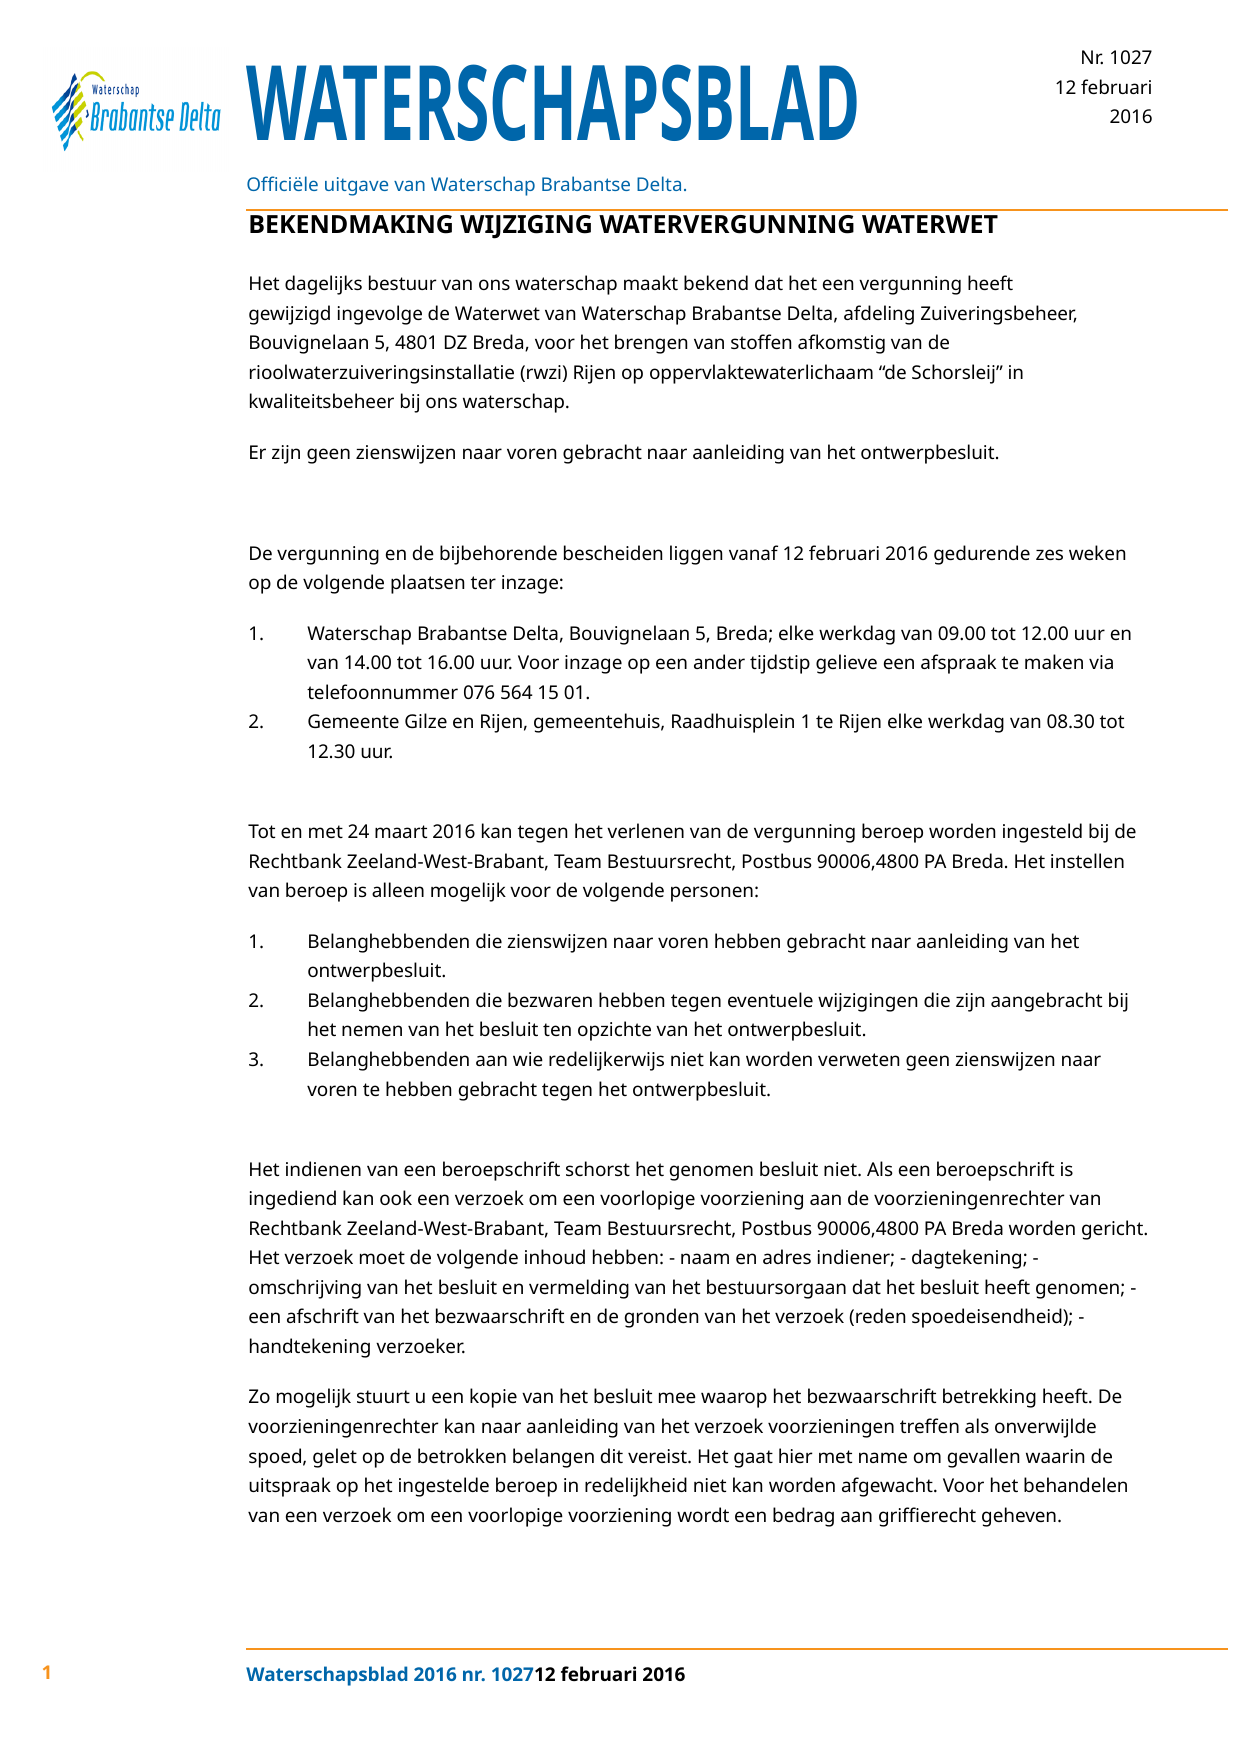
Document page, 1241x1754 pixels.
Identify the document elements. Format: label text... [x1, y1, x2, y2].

text Er zijn geen zienswijzen naar voren gebracht naar aanleiding van het ontwerpbesluit. [248, 439, 1152, 465]
list Gemeente Gilze en Rijen, gemeentehuis, Raadhuisplein 1 te Rijen elke werkdag van 08.30 tot 12.30 uur. [248, 709, 1152, 764]
text Tot en met 24 maart 2016 kan tegen het verlenen van de vergunning beroep worden ingesteld bij de Rechtbank Zeeland-West-Brabant, Team Bestuursrecht, Postbus 90006,4800 PA Breda. Het instellen van beroep is alleen mogelijk voor de volgende personen: [248, 818, 1152, 903]
list Belanghebbenden die bezwaren hebben tegen eventuele wijzigingen die zijn aangebracht bij het nemen van het besluit ten opzichte van het ontwerpbesluit. [248, 987, 1152, 1042]
text De vergunning en de bijbehorende bescheiden liggen vanaf 12 februari 2016 gedurende zes weken op de volgende plaatsen ter inzage: [248, 540, 1152, 595]
text Het dagelijks bestuur van ons waterschap maakt bekend dat het een vergunning heeft gewijzigd ingevolge de Waterwet van Waterschap Brabantse Delta, afdeling Zuiveringsbeheer, Bouvignelaan 5, 4801 DZ Breda, voor het brengen van stoffen afkomstig van de rioolwaterzuiveringsinstallatie (rwzi) Rijen op oppervlaktewaterlichaam “de Schorsleij” in kwaliteitsbeheer bij ons waterschap. [248, 270, 1152, 414]
list Belanghebbenden aan wie redelijkerwijs niet kan worden verweten geen zienswijzen naar voren te hebben gebracht tegen het ontwerpbesluit. [248, 1046, 1152, 1101]
text Het indienen van een beroepschrift schorst het genomen besluit niet. Als een beroepschrift is ingediend kan ook een verzoek om een voorlopige voorziening aan de voorzieningenrechter van Rechtbank Zeeland-West-Brabant, Team Bestuursrecht, Postbus 90006,4800 PA Breda worden gericht. Het verzoek moet de volgende inhoud hebben: - naam en adres indiener; - dagtekening; - omschrijving van het besluit en vermelding van het bestuursorgaan dat het besluit heeft genomen; - een afschrift van het bezwaarschrift en de gronden van het verzoek (reden spoedeisendheid); - handtekening verzoeker. [248, 1156, 1152, 1359]
text Zo mogelijk stuurt u een kopie van het besluit mee waarop het bezwaarschrift betrekking heeft. De voorzieningenrechter kan naar aanleiding van het verzoek voorzieningen treffen als onverwijlde spoed, gelet op de betrokken belangen dit vereist. Het gaat hier met name om gevallen waarin de uitspraak op het ingestelde beroep in redelijkheid niet kan worden afgewacht. Voor het behandelen van een verzoek om een voorlopige voorziening wordt een bedrag aan griffierecht geheven. [248, 1384, 1152, 1528]
list Belanghebbenden die zienswijzen naar voren hebben gebracht naar aanleiding van het ontwerpbesluit. [248, 928, 1152, 983]
list Waterschap Brabantse Delta, Bouvignelaan 5, Breda; elke werkdag van 09.00 tot 12.00 uur en van 14.00 tot 16.00 uur. Voor inzage op een ander tijdstip gelieve een afspraak te maken via telefoonnummer 076 564 15 01. [248, 620, 1152, 705]
picture [41, 47, 231, 172]
text BEKENDMAKING WIJZIGING WATERVERGUNNING WATERWET [248, 211, 1152, 241]
